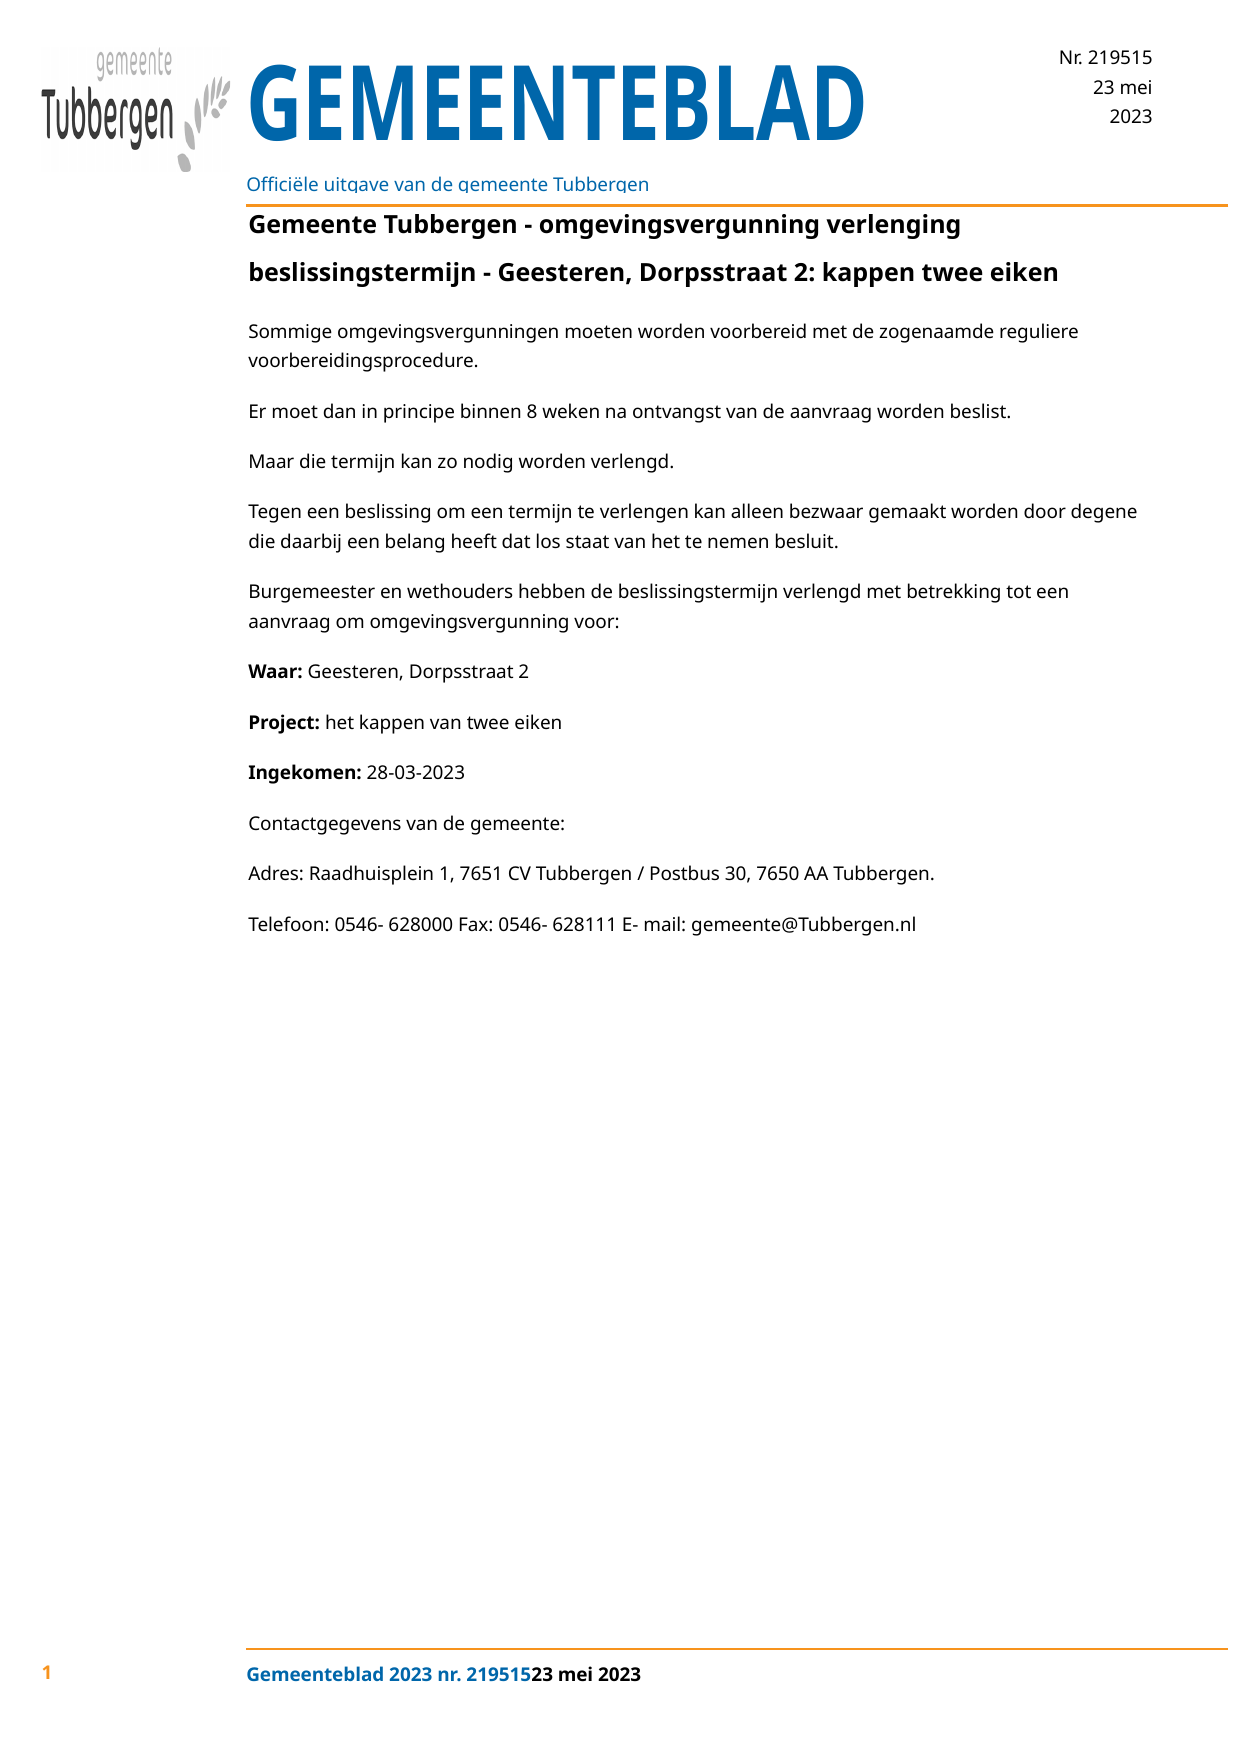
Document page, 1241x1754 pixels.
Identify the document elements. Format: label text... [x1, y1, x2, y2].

picture [41, 47, 231, 172]
text Gemeente Tubbergen - omgevingsvergunning verlenging beslissingstermijn - Geesteren, Dorpsstraat 2: kappen twee eiken [248, 207, 1152, 288]
text Contactgegevens van de gemeente: [248, 810, 1152, 836]
text Burgemeester en wethouders hebben de beslissingstermijn verlengd met betrekking tot een aanvraag om omgevingsvergunning voor: [248, 579, 1152, 634]
text Tegen een beslissing om een termijn te verlengen kan alleen bezwaar gemaakt worden door degene die daarbij een belang heeft dat los staat van het te nemen besluit. [248, 499, 1152, 554]
text Waar: Geesteren, Dorpsstraat 2 [248, 659, 1152, 684]
text Maar die termijn kan zo nodig worden verlengd. [248, 448, 1152, 474]
text Adres: Raadhuisplein 1, 7651 CV Tubbergen / Postbus 30, 7650 AA Tubbergen. [248, 860, 1152, 886]
text Telefoon: 0546- 628000 Fax: 0546- 628111 E- mail: gemeente@Tubbergen.nl [248, 911, 1152, 937]
text Er moet dan in principe binnen 8 weken na ontvangst van de aanvraag worden beslist. [248, 398, 1152, 424]
text Ingekomen: 28-03-2023 [248, 759, 1152, 785]
text Sommige omgevingsvergunningen moeten worden voorbereid met de zogenaamde reguliere voorbereidingsprocedure. [248, 318, 1152, 373]
text Project: het kappen van twee eiken [248, 709, 1152, 735]
